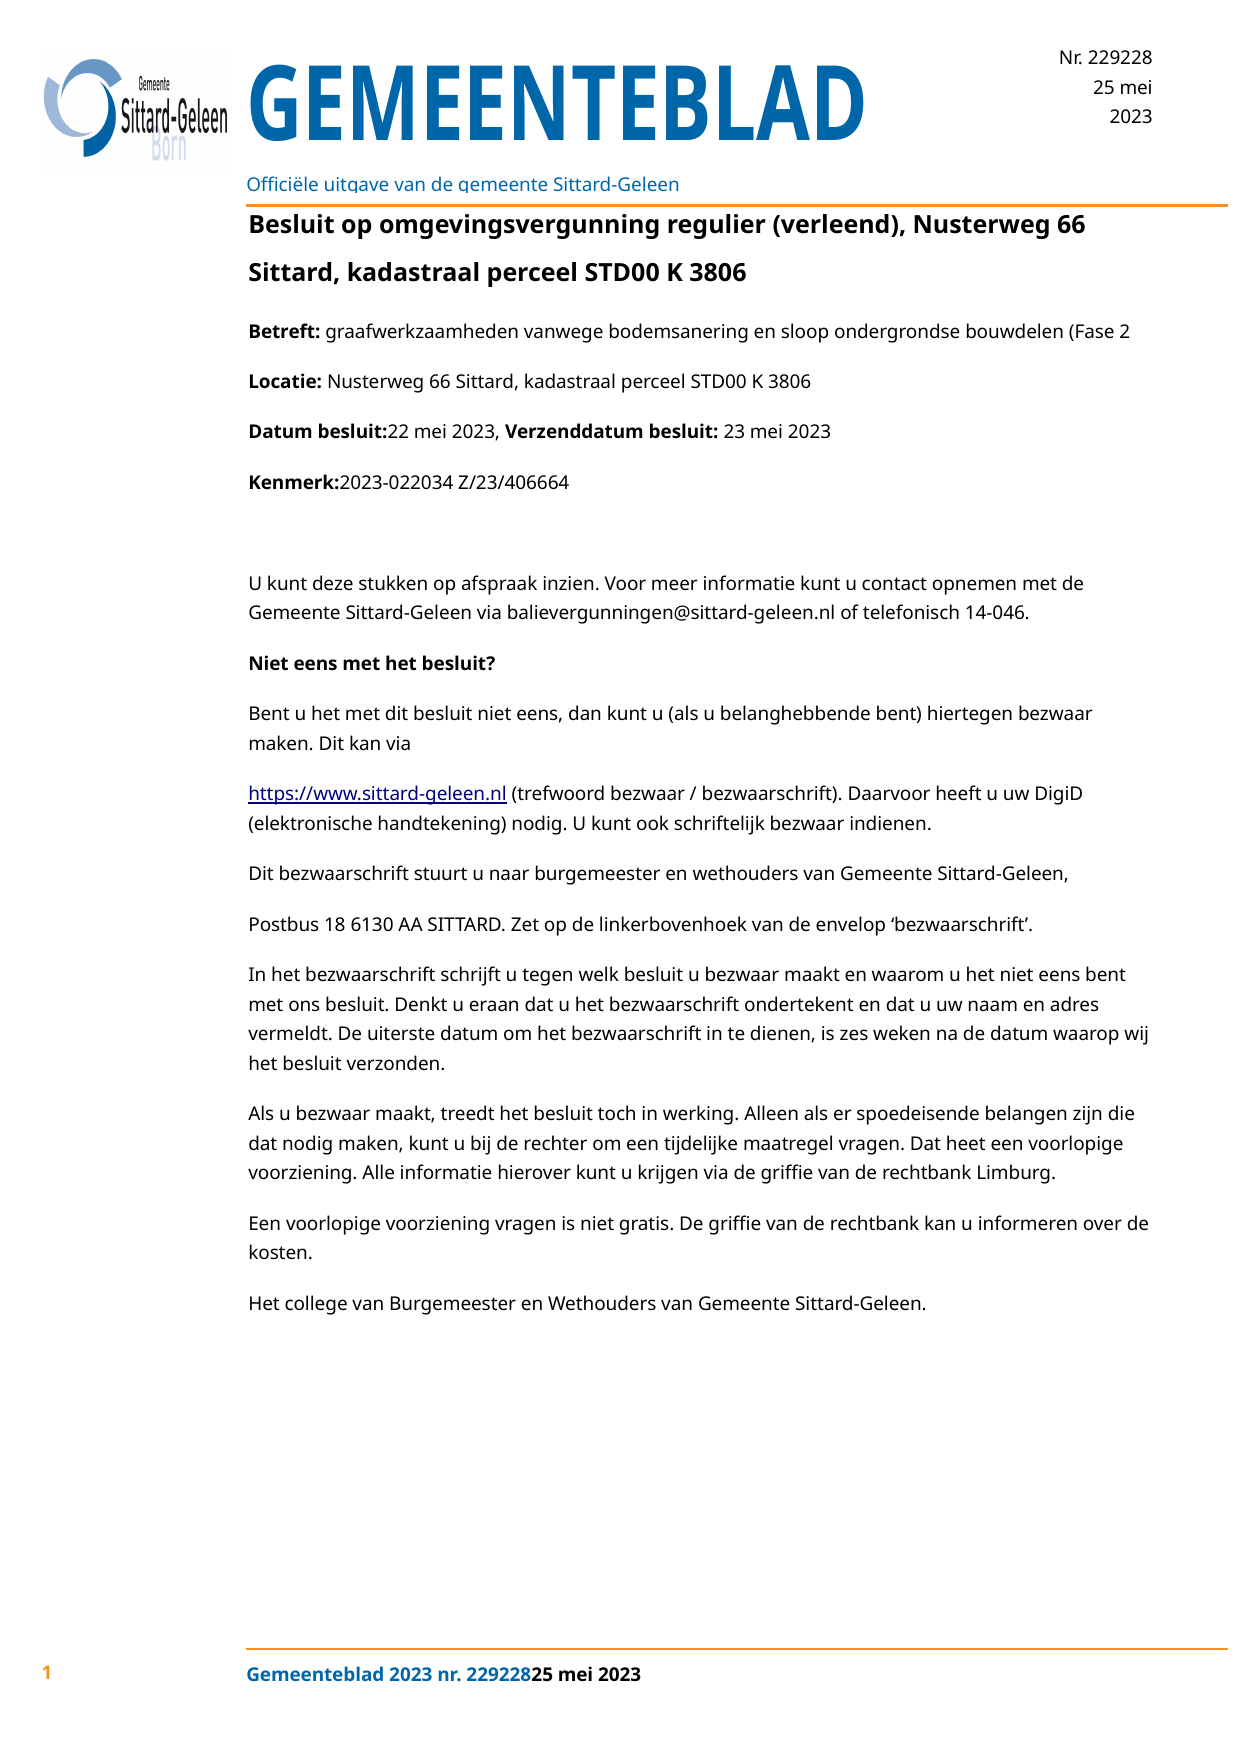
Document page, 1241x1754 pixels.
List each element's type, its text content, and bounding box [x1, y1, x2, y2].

text Als u bezwaar maakt, treedt het besluit toch in werking. Alleen als er spoedeisende belangen zijn die dat nodig maken, kunt u bij de rechter om een tijdelijke maatregel vragen. Dat heet een voorlopige voorziening. Alle informatie hierover kunt u krijgen via de griffie van de rechtbank Limburg. [248, 1100, 1152, 1185]
text Postbus 18 6130 AA SITTARD. Zet op de linkerbovenhoek van de envelop ‘bezwaarschrift’. [248, 911, 1152, 937]
text Een voorlopige voorziening vragen is niet gratis. De griffie van de rechtbank kan u informeren over de kosten. [248, 1210, 1152, 1265]
picture [41, 47, 231, 172]
text U kunt deze stukken op afspraak inzien. Voor meer informatie kunt u contact opnemen met de Gemeente Sittard-Geleen via balievergunningen@sittard-geleen.nl of telefonisch 14-046. [248, 570, 1152, 625]
text In het bezwaarschrift schrijft u tegen welk besluit u bezwaar maakt en waarom u het niet eens bent met ons besluit. Denkt u eraan dat u het bezwaarschrift ondertekent en dat u uw naam en adres vermeldt. De uiterste datum om het bezwaarschrift in te dienen, is zes weken na de datum waarop wij het besluit verzonden. [248, 961, 1152, 1076]
text Locatie: Nusterweg 66 Sittard, kadastraal perceel STD00 K 3806 [248, 368, 1152, 394]
text Niet eens met het besluit? [248, 650, 1152, 676]
text Het college van Burgemeester en Wethouders van Gemeente Sittard-Geleen. [248, 1290, 1152, 1316]
text Betreft: graafwerkzaamheden vanwege bodemsanering en sloop ondergrondse bouwdelen (Fase 2 [248, 318, 1152, 344]
text Kenmerk:2023-022034 Z/23/406664 [248, 469, 1152, 495]
text Datum besluit:22 mei 2023, Verzenddatum besluit: 23 mei 2023 [248, 419, 1152, 444]
text Besluit op omgevingsvergunning regulier (verleend), Nusterweg 66 Sittard, kadastraal perceel STD00 K 3806 [248, 207, 1152, 288]
text https://www.sittard-geleen.nl (trefwoord bezwaar / bezwaarschrift). Daarvoor heeft u uw DigiD (elektronische handtekening) nodig. U kunt ook schriftelijk bezwaar indienen. [248, 780, 1152, 836]
text Bent u het met dit besluit niet eens, dan kunt u (als u belanghebbende bent) hiertegen bezwaar maken. Dit kan via [248, 700, 1152, 756]
text Dit bezwaarschrift stuurt u naar burgemeester en wethouders van Gemeente Sittard-Geleen, [248, 860, 1152, 886]
